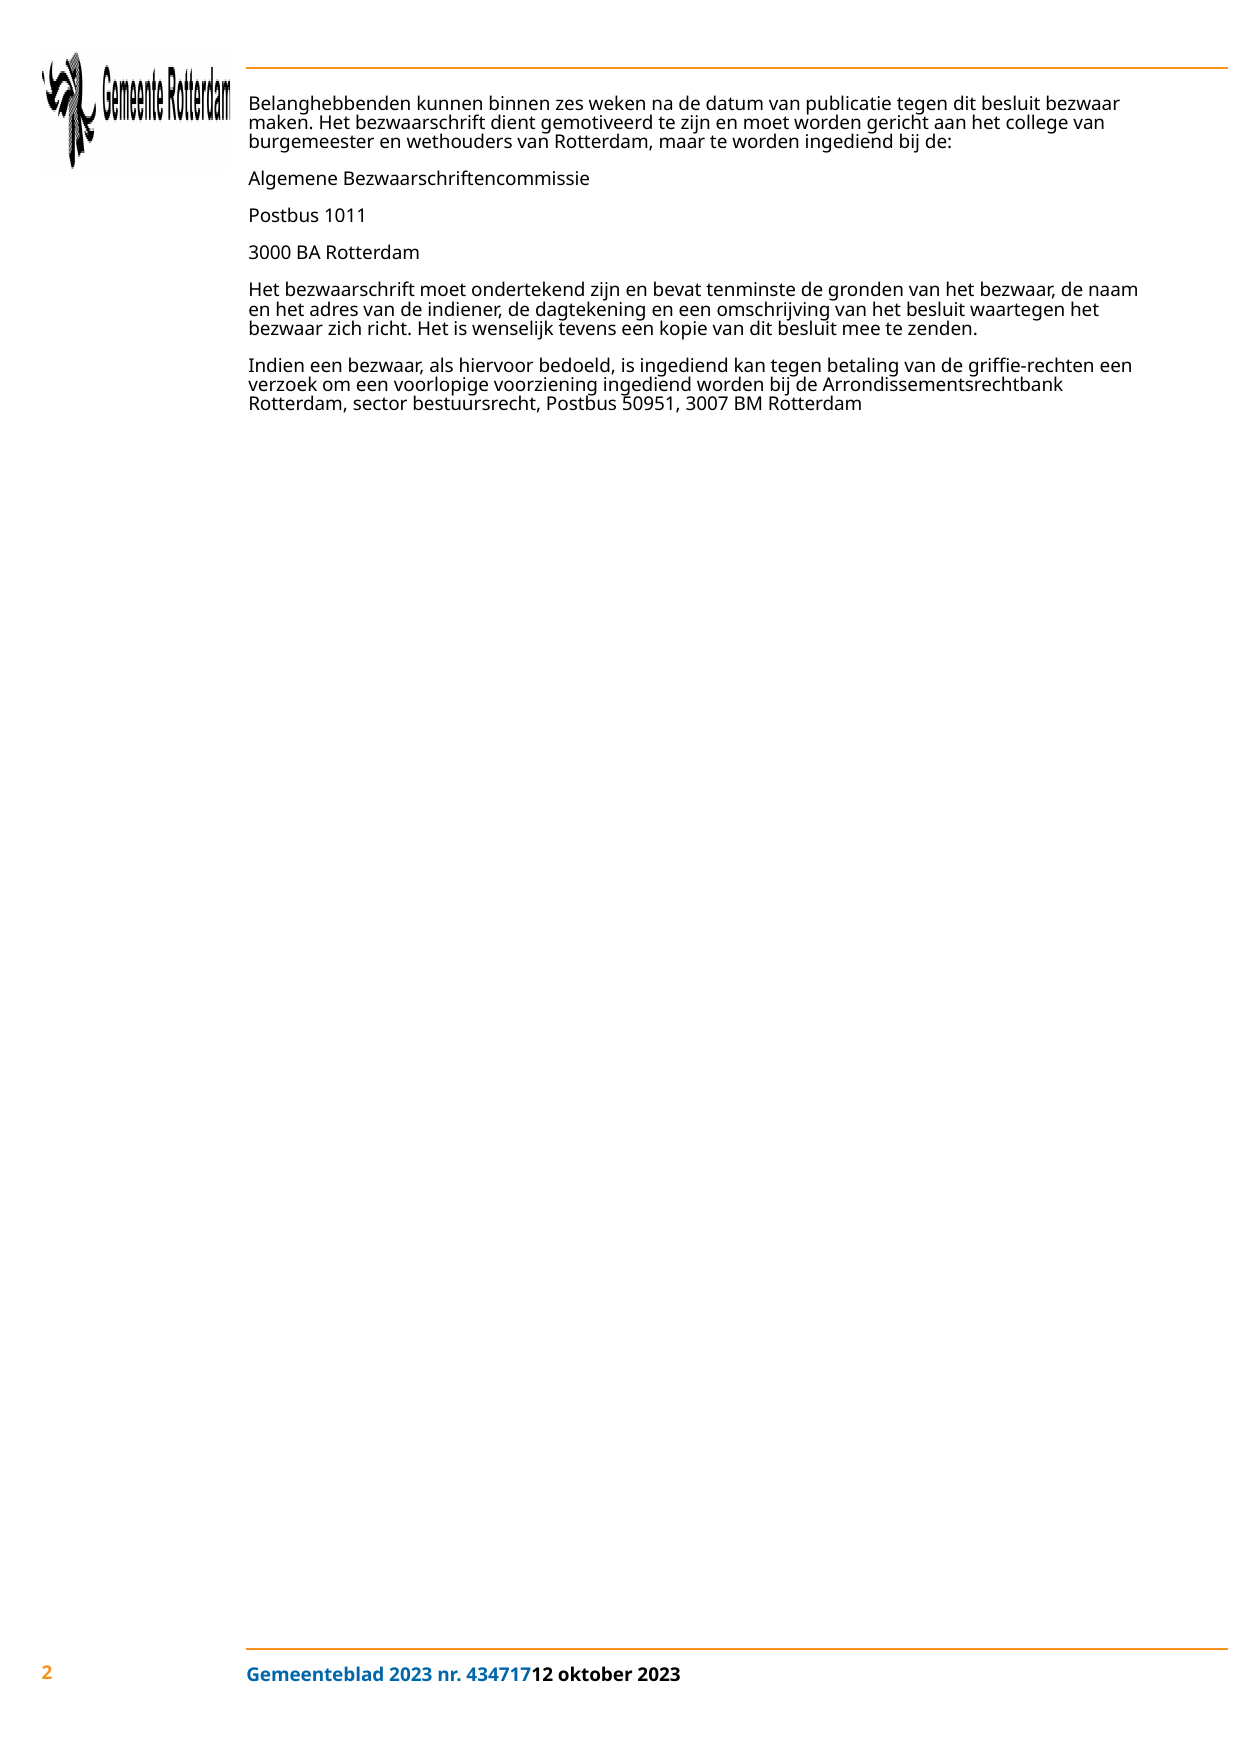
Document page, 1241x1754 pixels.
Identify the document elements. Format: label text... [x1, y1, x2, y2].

text Het bezwaarschrift moet ondertekend zijn en bevat tenminste de gronden van het bezwaar, de naam en het adres van de indiener, de dagtekening en een omschrijving van het besluit waartegen het bezwaar zich richt. Het is wenselijk tevens een kopie van dit besluit mee te zenden. [248, 281, 1152, 339]
picture [41, 47, 231, 172]
text Postbus 1011 [248, 207, 1152, 227]
text Indien een bezwaar, als hiervoor bedoeld, is ingediend kan tegen betaling van de griffie-rechten een verzoek om een voorlopige voorziening ingediend worden bij de Arrondissementsrechtbank Rotterdam, sector bestuursrecht, Postbus 50951, 3007 BM Rotterdam [248, 357, 1152, 415]
text Algemene Bezwaarschriftencommissie [248, 170, 1152, 190]
text Belanghebbenden kunnen binnen zes weken na de datum van publicatie tegen dit besluit bezwaar maken. Het bezwaarschrift dient gemotiveerd te zijn en moet worden gericht aan het college van burgemeester en wethouders van Rotterdam, maar te worden ingediend bij de: [248, 95, 1152, 153]
text 3000 BA Rotterdam [248, 244, 1152, 264]
